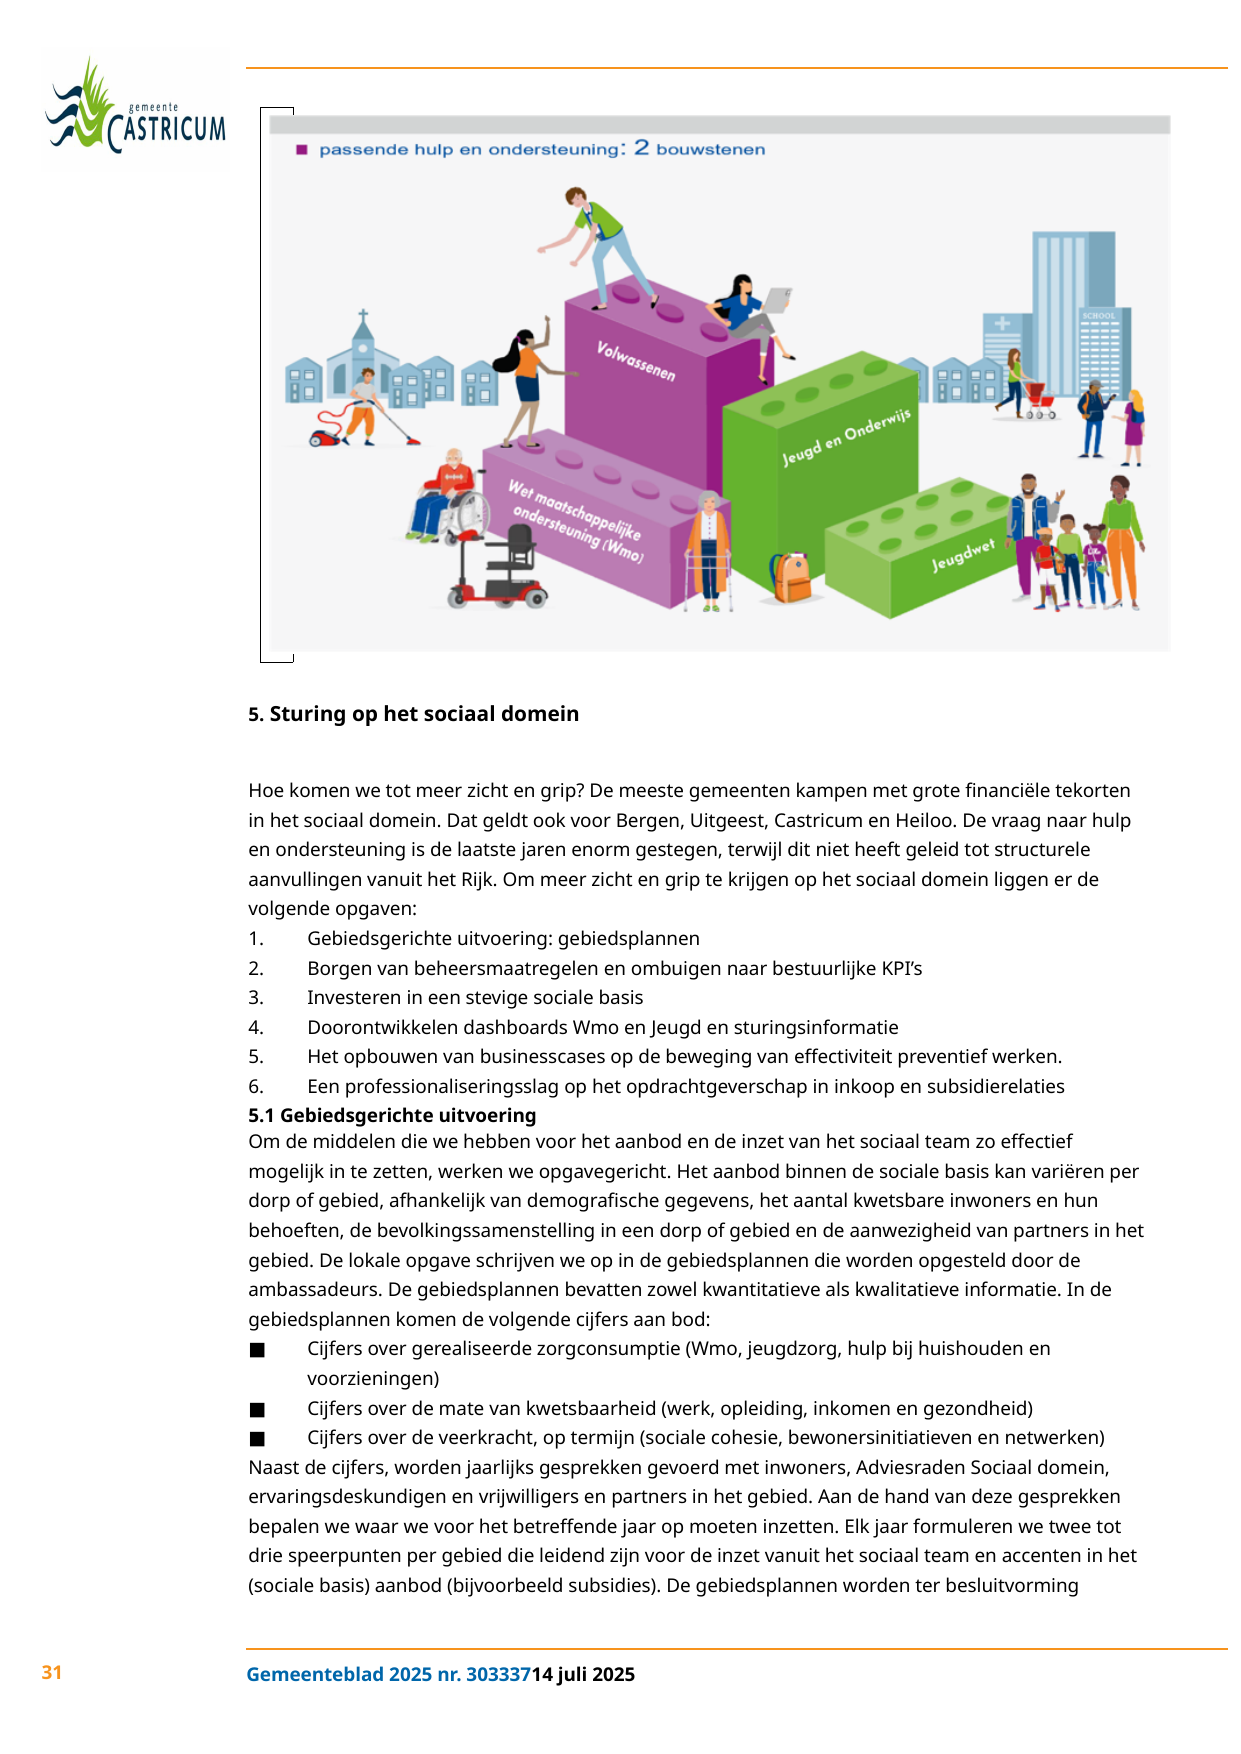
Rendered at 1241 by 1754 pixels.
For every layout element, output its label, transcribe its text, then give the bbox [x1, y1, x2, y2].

list Cijfers over gerealiseerde zorgconsumptie (Wmo, jeugdzorg, hulp bij huishouden en voorzieningen) [248, 1336, 1152, 1391]
list Doorontwikkelen dashboards Wmo en Jeugd en sturingsinformatie [248, 1014, 1152, 1040]
list Een professionaliseringsslag op het opdrachtgeverschap in inkoop en subsidierelaties [248, 1073, 1152, 1099]
text 5. Sturing op het sociaal domein [248, 699, 1152, 728]
text Hoe komen we tot meer zicht en grip? De meeste gemeenten kampen met grote financiële tekorten in het sociaal domein. Dat geldt ook voor Bergen, Uitgeest, Castricum en Heiloo. De vraag naar hulp en ondersteuning is de laatste jaren enorm gestegen, terwijl dit niet heeft geleid tot structurele aanvullingen vanuit het Rijk. Om meer zicht en grip te krijgen op het sociaal domein liggen er de volgende opgaven: [248, 777, 1152, 921]
list Het opbouwen van businesscases op de beweging van effectiviteit preventief werken. [248, 1043, 1152, 1069]
text Om de middelen die we hebben voor het aanbod en de inzet van het sociaal team zo effectief mogelijk in te zetten, werken we opgavegericht. Het aanbod binnen de sociale basis kan variëren per dorp of gebied, afhankelijk van demografische gegevens, het aantal kwetsbare inwoners en hun behoeften, de bevolkingssamenstelling in een dorp of gebied en de aanwezigheid van partners in het gebied. De lokale opgave schrijven we op in de gebiedsplannen die worden opgesteld door de ambassadeurs. De gebiedsplannen bevatten zowel kwantitatieve als kwalitatieve informatie. In de gebiedsplannen komen de volgende cijfers aan bod: [248, 1128, 1152, 1332]
text 5.1 Gebiedsgerichte uitvoering [248, 1103, 1152, 1128]
list Cijfers over de mate van kwetsbaarheid (werk, opleiding, inkomen en gezondheid) [248, 1395, 1152, 1420]
picture [41, 47, 231, 172]
list Investeren in een stevige sociale basis [248, 984, 1152, 1010]
list Borgen van beheersmaatregelen en ombuigen naar bestuurlijke KPI’s [248, 955, 1152, 981]
text Naast de cijfers, worden jaarlijks gesprekken gevoerd met inwoners, Adviesraden Sociaal domein, ervaringsdeskundigen en vrijwilligers en partners in het gebied. Aan de hand van deze gesprekken bepalen we waar we voor het betreffende jaar op moeten inzetten. Elk jaar formuleren we twee tot drie speerpunten per gebied die leidend zijn voor de inzet vanuit het sociaal team en accenten in het (sociale basis) aanbod (bijvoorbeeld subsidies). De gebiedsplannen worden ter besluitvorming [248, 1454, 1152, 1598]
list Gebiedsgerichte uitvoering: gebiedsplannen [248, 925, 1152, 951]
picture [268, 115, 1173, 654]
list Cijfers over de veerkracht, op termijn (sociale cohesie, bewonersinitiatieven en netwerken) [248, 1424, 1152, 1450]
